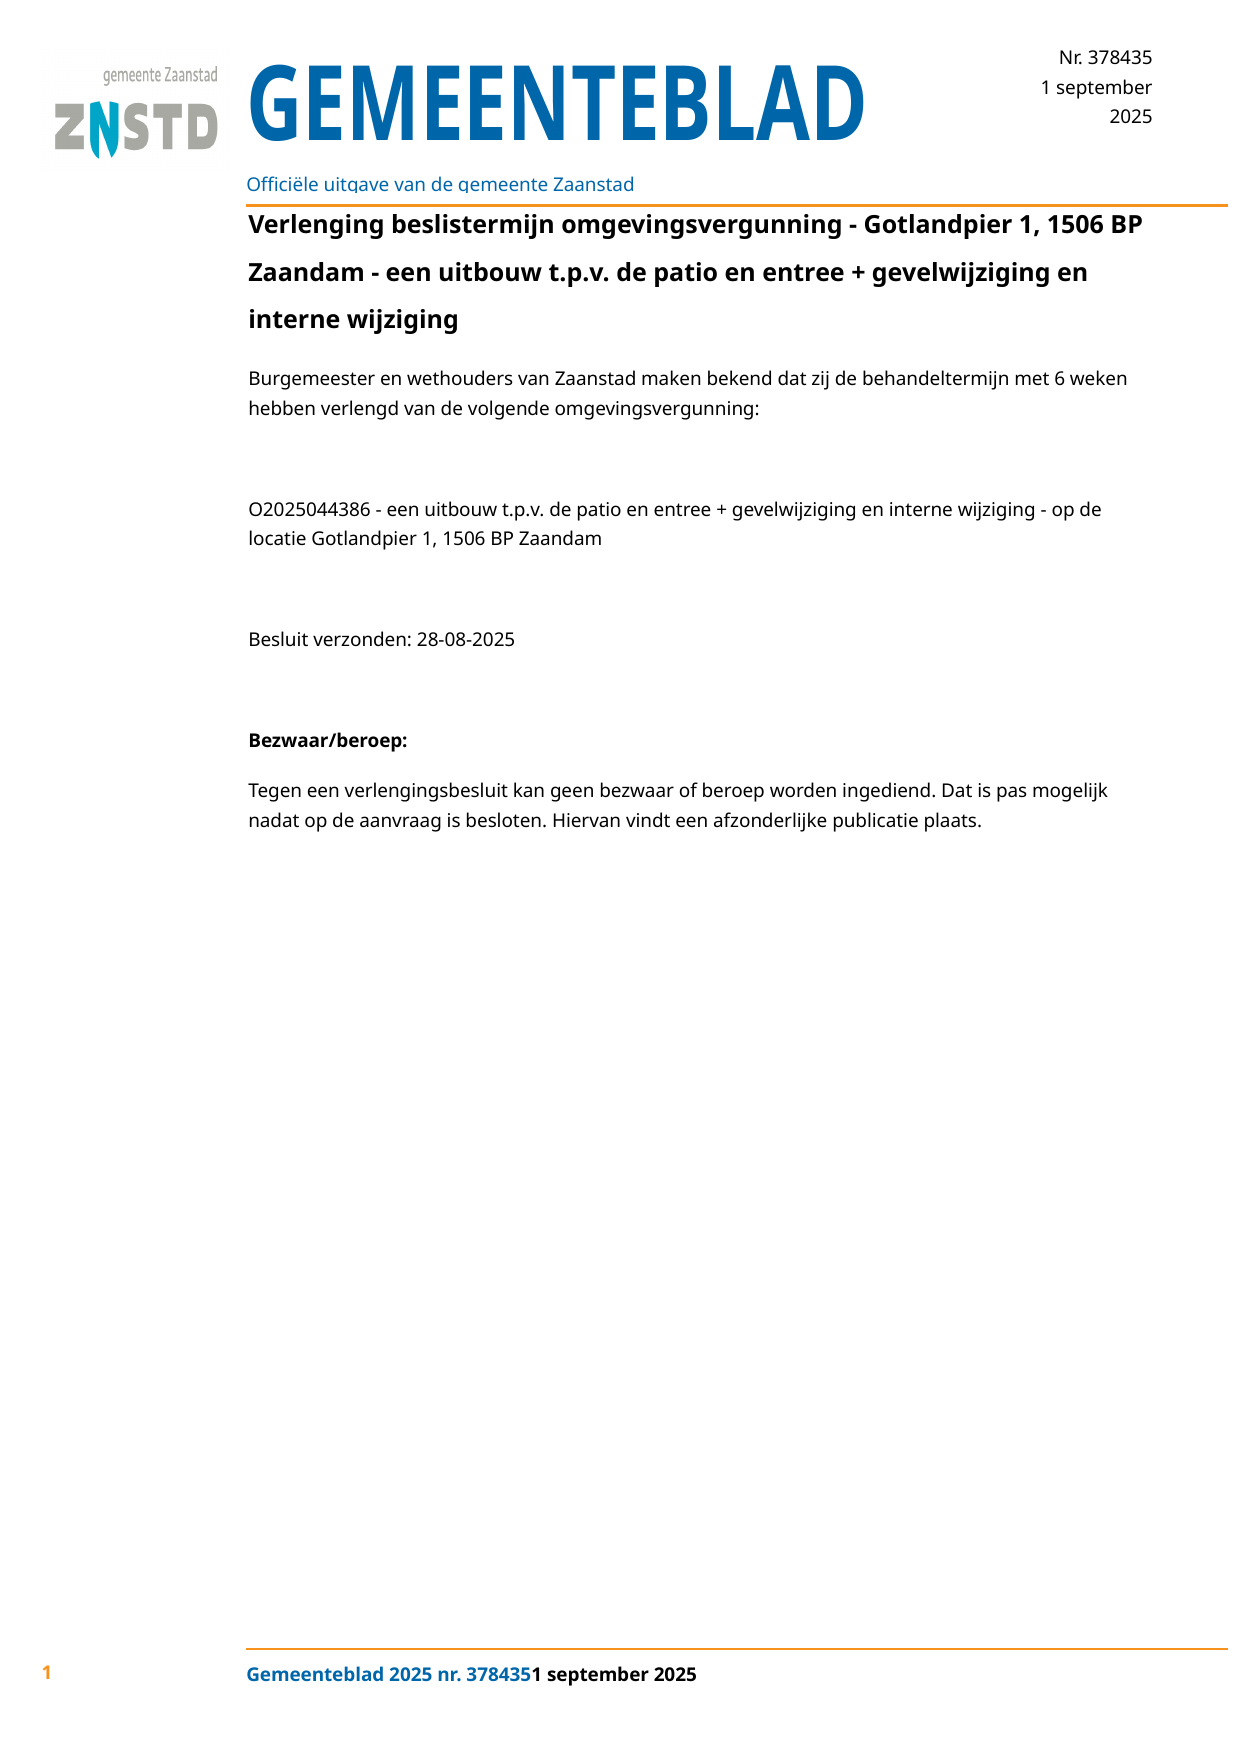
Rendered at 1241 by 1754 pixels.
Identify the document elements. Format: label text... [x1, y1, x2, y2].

text Besluit verzonden: 28-08-2025 [248, 626, 1152, 652]
text O2025044386 - een uitbouw t.p.v. de patio en entree + gevelwijziging en interne wijziging - op de locatie Gotlandpier 1, 1506 BP Zaandam [248, 496, 1152, 551]
text Burgemeester en wethouders van Zaanstad maken bekend dat zij de behandeltermijn met 6 weken hebben verlengd van de volgende omgevingsvergunning: [248, 366, 1152, 421]
picture [41, 47, 231, 172]
text Bezwaar/beroep: [248, 727, 1152, 753]
text Verlenging beslistermijn omgevingsvergunning - Gotlandpier 1, 1506 BP Zaandam - een uitbouw t.p.v. de patio en entree + gevelwijziging en interne wijziging [248, 207, 1152, 336]
text Tegen een verlengingsbesluit kan geen bezwaar of beroep worden ingediend. Dat is pas mogelijk nadat op de aanvraag is besloten. Hiervan vindt een afzonderlijke publicatie plaats. [248, 778, 1152, 833]
